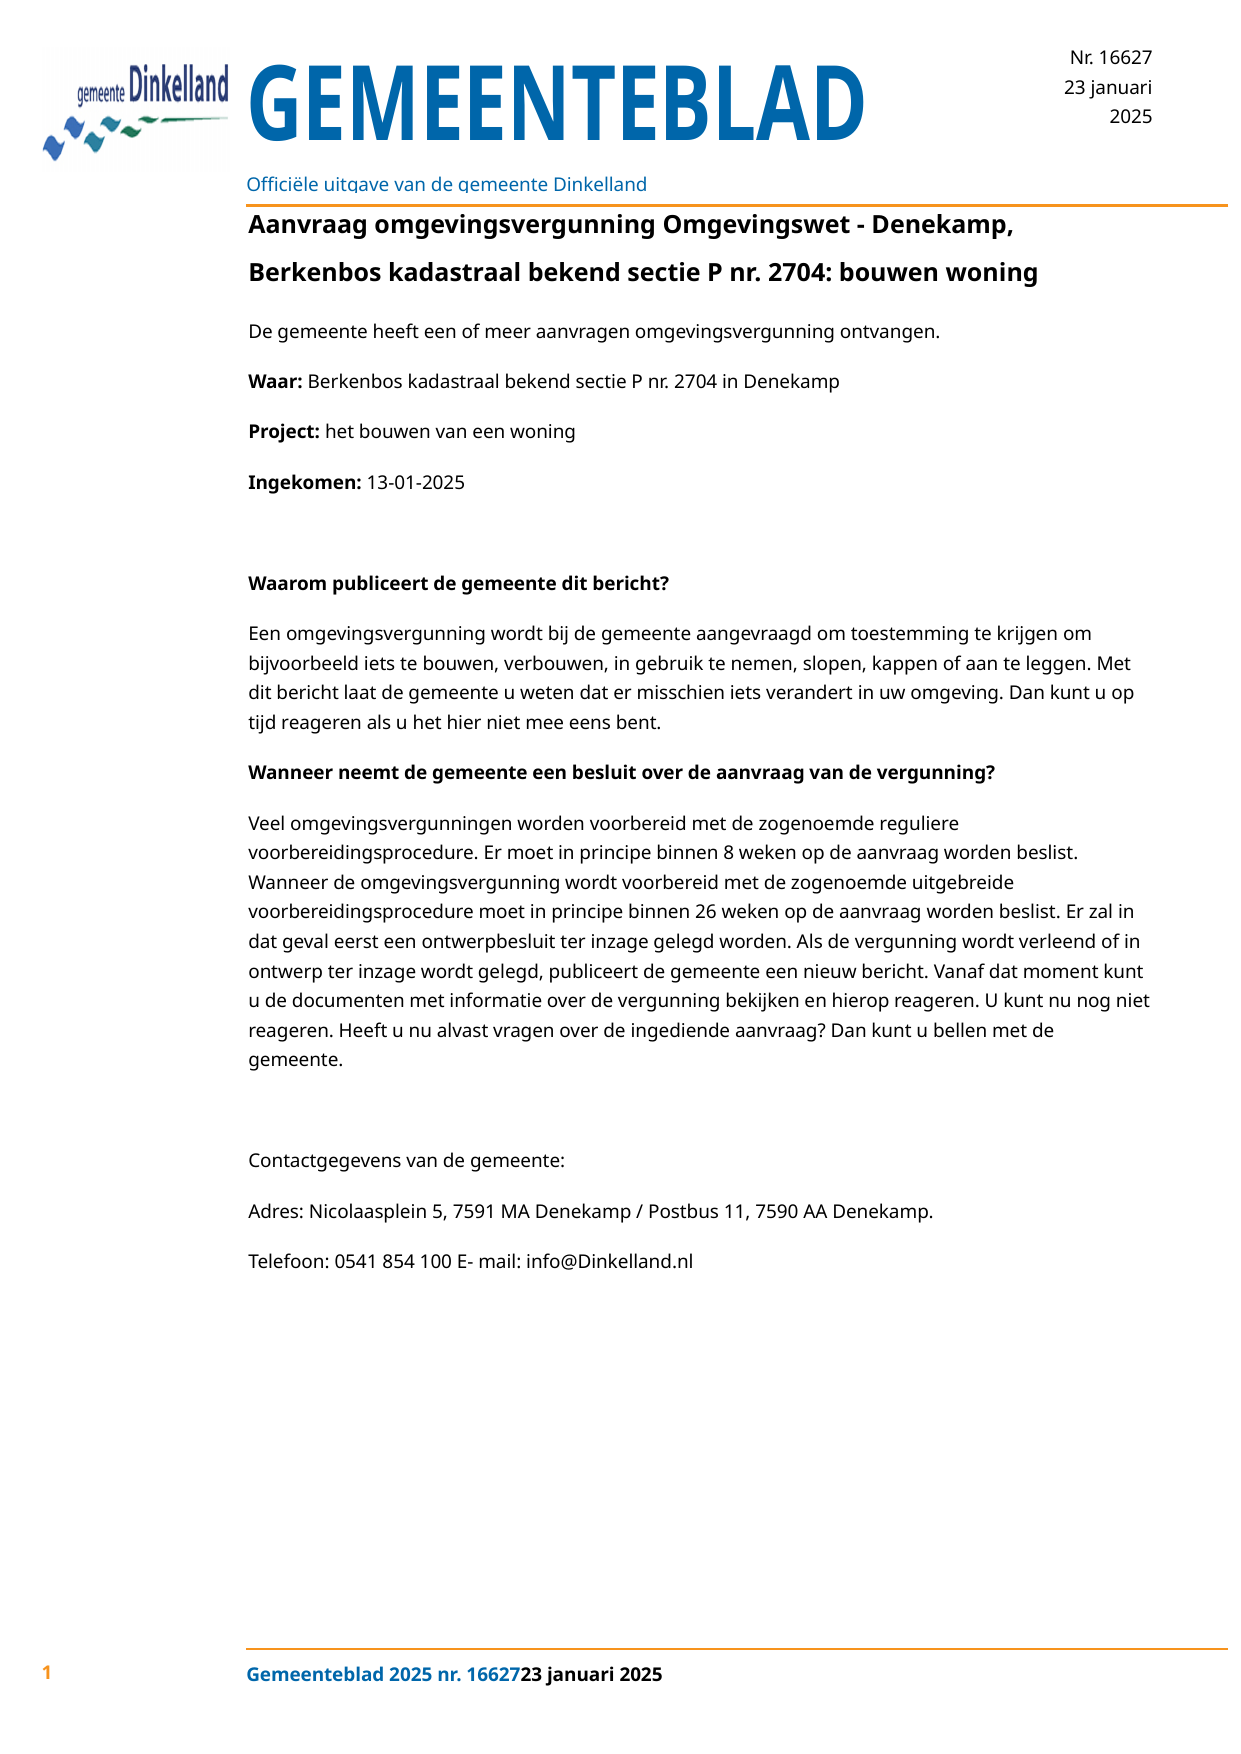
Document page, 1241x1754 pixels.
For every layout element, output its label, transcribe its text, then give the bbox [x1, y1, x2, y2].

picture [41, 47, 231, 172]
text Telefoon: 0541 854 100 E- mail: info@Dinkelland.nl [248, 1248, 1152, 1274]
text Aanvraag omgevingsvergunning Omgevingswet - Denekamp, Berkenbos kadastraal bekend sectie P nr. 2704: bouwen woning [248, 207, 1152, 288]
text Adres: Nicolaasplein 5, 7591 MA Denekamp / Postbus 11, 7590 AA Denekamp. [248, 1198, 1152, 1224]
text Waarom publiceert de gemeente dit bericht? [248, 570, 1152, 596]
text De gemeente heeft een of meer aanvragen omgevingsvergunning ontvangen. [248, 318, 1152, 344]
text Contactgegevens van de gemeente: [248, 1147, 1152, 1173]
text Wanneer neemt de gemeente een besluit over de aanvraag van de vergunning? [248, 759, 1152, 785]
text Ingekomen: 13-01-2025 [248, 469, 1152, 495]
text Veel omgevingsvergunningen worden voorbereid met de zogenoemde reguliere voorbereidingsprocedure. Er moet in principe binnen 8 weken op de aanvraag worden beslist. Wanneer de omgevingsvergunning wordt voorbereid met de zogenoemde uitgebreide voorbereidingsprocedure moet in principe binnen 26 weken op de aanvraag worden beslist. Er zal in dat geval eerst een ontwerpbesluit ter inzage gelegd worden. Als de vergunning wordt verleend of in ontwerp ter inzage wordt gelegd, publiceert de gemeente een nieuw bericht. Vanaf dat moment kunt u de documenten met informatie over de vergunning bekijken en hierop reageren. U kunt nu nog niet reageren. Heeft u nu alvast vragen over de ingediende aanvraag? Dan kunt u bellen met de gemeente. [248, 810, 1152, 1072]
text Project: het bouwen van een woning [248, 419, 1152, 444]
text Waar: Berkenbos kadastraal bekend sectie P nr. 2704 in Denekamp [248, 368, 1152, 394]
text Een omgevingsvergunning wordt bij de gemeente aangevraagd om toestemming te krijgen om bijvoorbeeld iets te bouwen, verbouwen, in gebruik te nemen, slopen, kappen of aan te leggen. Met dit bericht laat de gemeente u weten dat er misschien iets verandert in uw omgeving. Dan kunt u op tijd reageren als u het hier niet mee eens bent. [248, 620, 1152, 735]
